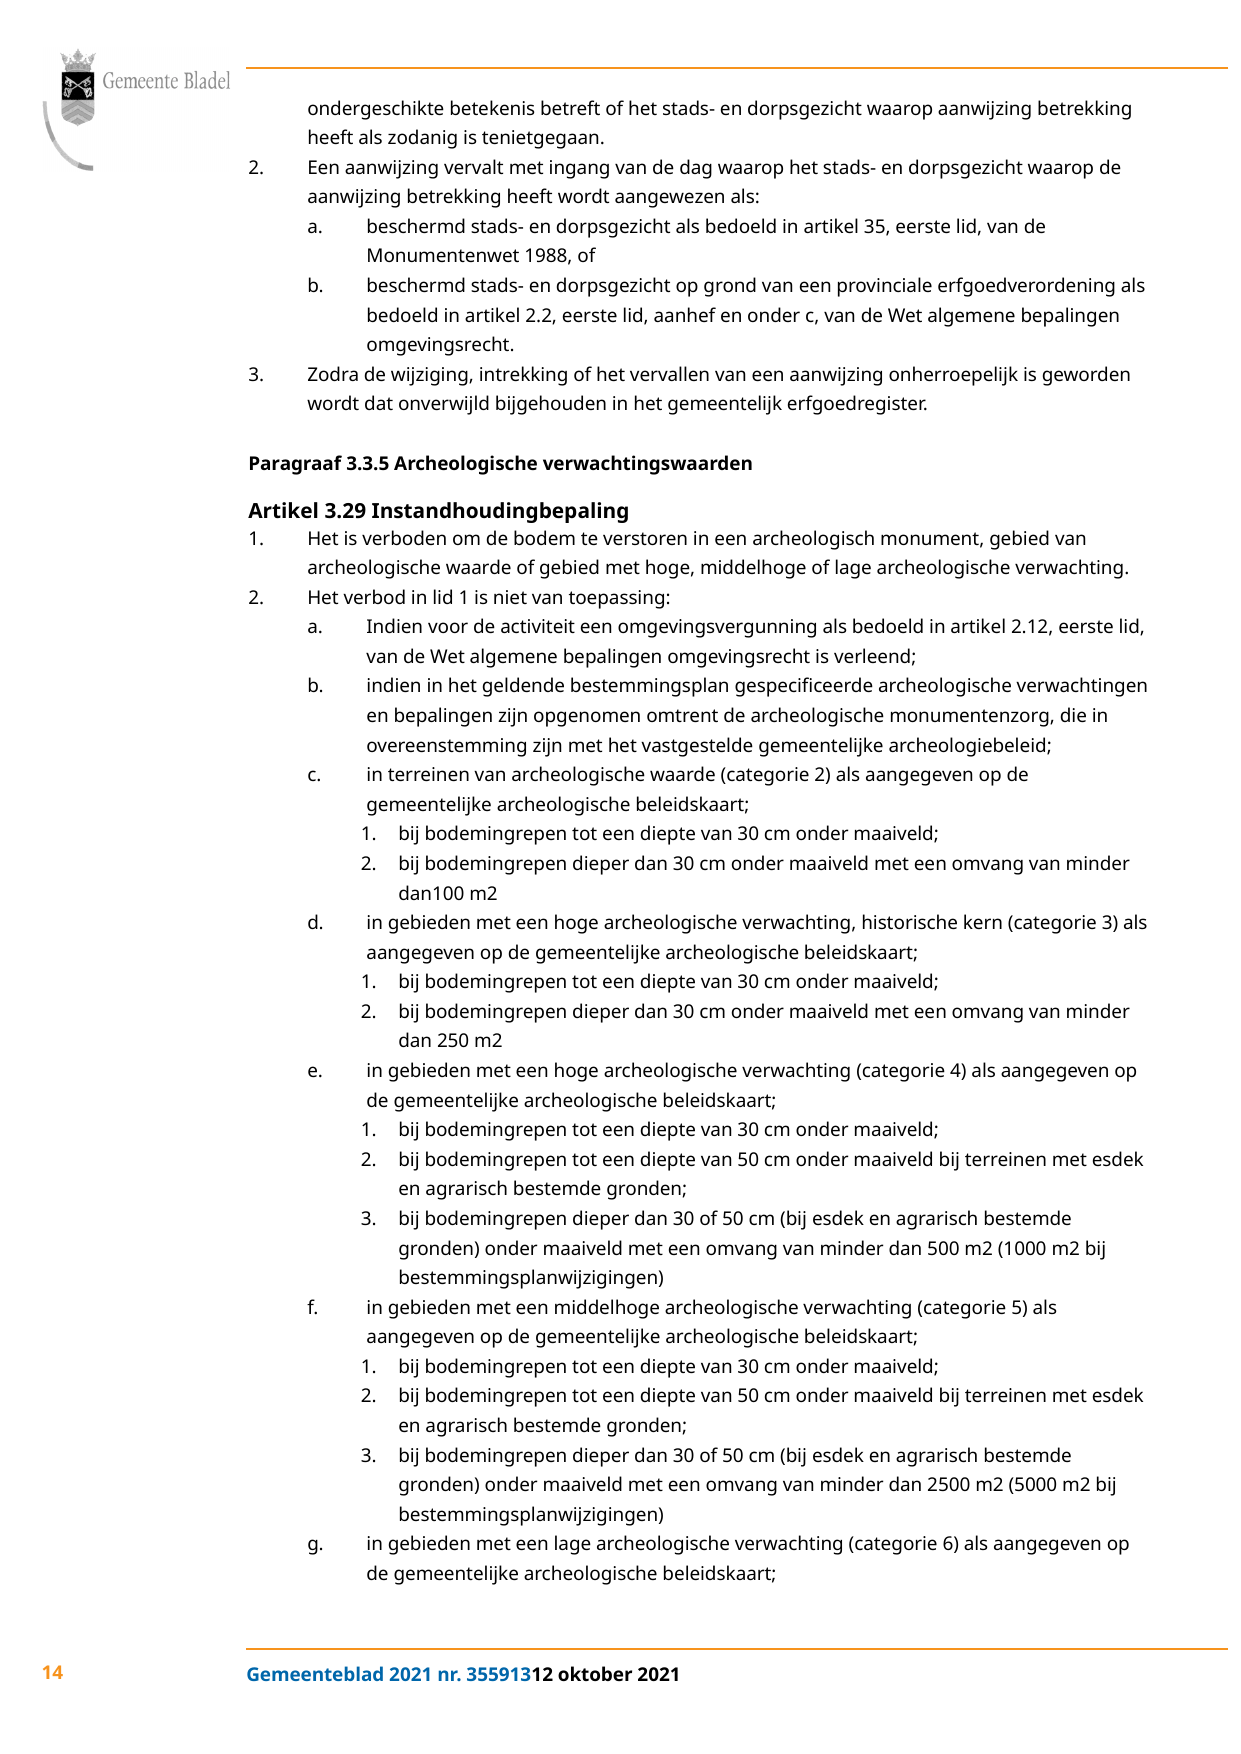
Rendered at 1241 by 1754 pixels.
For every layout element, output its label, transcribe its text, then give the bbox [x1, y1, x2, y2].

list in terreinen van archeologische waarde (categorie 2) als aangegeven op de gemeentelijke archeologische beleidskaart; [307, 761, 1152, 817]
list Zodra de wijziging, intrekking of het vervallen van een aanwijzing onherroepelijk is geworden wordt dat onverwijld bijgehouden in het gemeentelijk erfgoedregister. [248, 361, 1152, 416]
list ondergeschikte betekenis betreft of het stads- en dorpsgezicht waarop aanwijzing betrekking heeft als zodanig is tenietgegaan. [248, 95, 1152, 150]
text Paragraaf 3.3.5 Archeologische verwachtingswaarden [248, 450, 1152, 476]
picture [41, 47, 231, 172]
list bij bodemingrepen dieper dan 30 cm onder maaiveld met een omvang van minder dan 250 m2 [361, 998, 1152, 1053]
list bij bodemingrepen tot een diepte van 30 cm onder maaiveld; [361, 821, 1152, 846]
list bij bodemingrepen tot een diepte van 50 cm onder maaiveld bij terreinen met esdek en agrarisch bestemde gronden; [361, 1146, 1152, 1201]
list Het verbod in lid 1 is niet van toepassing: [248, 584, 1152, 610]
list Het is verboden om de bodem te verstoren in een archeologisch monument, gebied van archeologische waarde of gebied met hoge, middelhoge of lage archeologische verwachting. [248, 525, 1152, 580]
list bij bodemingrepen tot een diepte van 30 cm onder maaiveld; [361, 1353, 1152, 1379]
list bij bodemingrepen tot een diepte van 30 cm onder maaiveld; [361, 968, 1152, 994]
text Artikel 3.29 Instandhoudingbepaling [248, 496, 1152, 525]
list beschermd stads- en dorpsgezicht als bedoeld in artikel 35, eerste lid, van de Monumentenwet 1988, of [307, 213, 1152, 268]
list bij bodemingrepen dieper dan 30 of 50 cm (bij esdek en agrarisch bestemde gronden) onder maaiveld met een omvang van minder dan 500 m2 (1000 m2 bij bestemmingsplanwijzigingen) [361, 1205, 1152, 1290]
list beschermd stads- en dorpsgezicht op grond van een provinciale erfgoedverordening als bedoeld in artikel 2.2, eerste lid, aanhef en onder c, van de Wet algemene bepalingen omgevingsrecht. [307, 272, 1152, 357]
list in gebieden met een hoge archeologische verwachting (categorie 4) als aangegeven op de gemeentelijke archeologische beleidskaart; [307, 1057, 1152, 1113]
list Een aanwijzing vervalt met ingang van de dag waarop het stads- en dorpsgezicht waarop de aanwijzing betrekking heeft wordt aangewezen als: [248, 154, 1152, 209]
list bij bodemingrepen dieper dan 30 of 50 cm (bij esdek en agrarisch bestemde gronden) onder maaiveld met een omvang van minder dan 2500 m2 (5000 m2 bij bestemmingsplanwijzigingen) [361, 1442, 1152, 1527]
list bij bodemingrepen tot een diepte van 50 cm onder maaiveld bij terreinen met esdek en agrarisch bestemde gronden; [361, 1383, 1152, 1438]
list indien in het geldende bestemmingsplan gespecificeerde archeologische verwachtingen en bepalingen zijn opgenomen omtrent de archeologische monumentenzorg, die in overeenstemming zijn met het vastgestelde gemeentelijke archeologiebeleid; [307, 673, 1152, 758]
list in gebieden met een middelhoge archeologische verwachting (categorie 5) als aangegeven op de gemeentelijke archeologische beleidskaart; [307, 1294, 1152, 1349]
list in gebieden met een lage archeologische verwachting (categorie 6) als aangegeven op de gemeentelijke archeologische beleidskaart; [307, 1531, 1152, 1586]
list in gebieden met een hoge archeologische verwachting, historische kern (categorie 3) als aangegeven op de gemeentelijke archeologische beleidskaart; [307, 909, 1152, 965]
list Indien voor de activiteit een omgevingsvergunning als bedoeld in artikel 2.12, eerste lid, van de Wet algemene bepalingen omgevingsrecht is verleend; [307, 613, 1152, 669]
list bij bodemingrepen tot een diepte van 30 cm onder maaiveld; [361, 1116, 1152, 1142]
list bij bodemingrepen dieper dan 30 cm onder maaiveld met een omvang van minder dan100 m2 [361, 850, 1152, 906]
